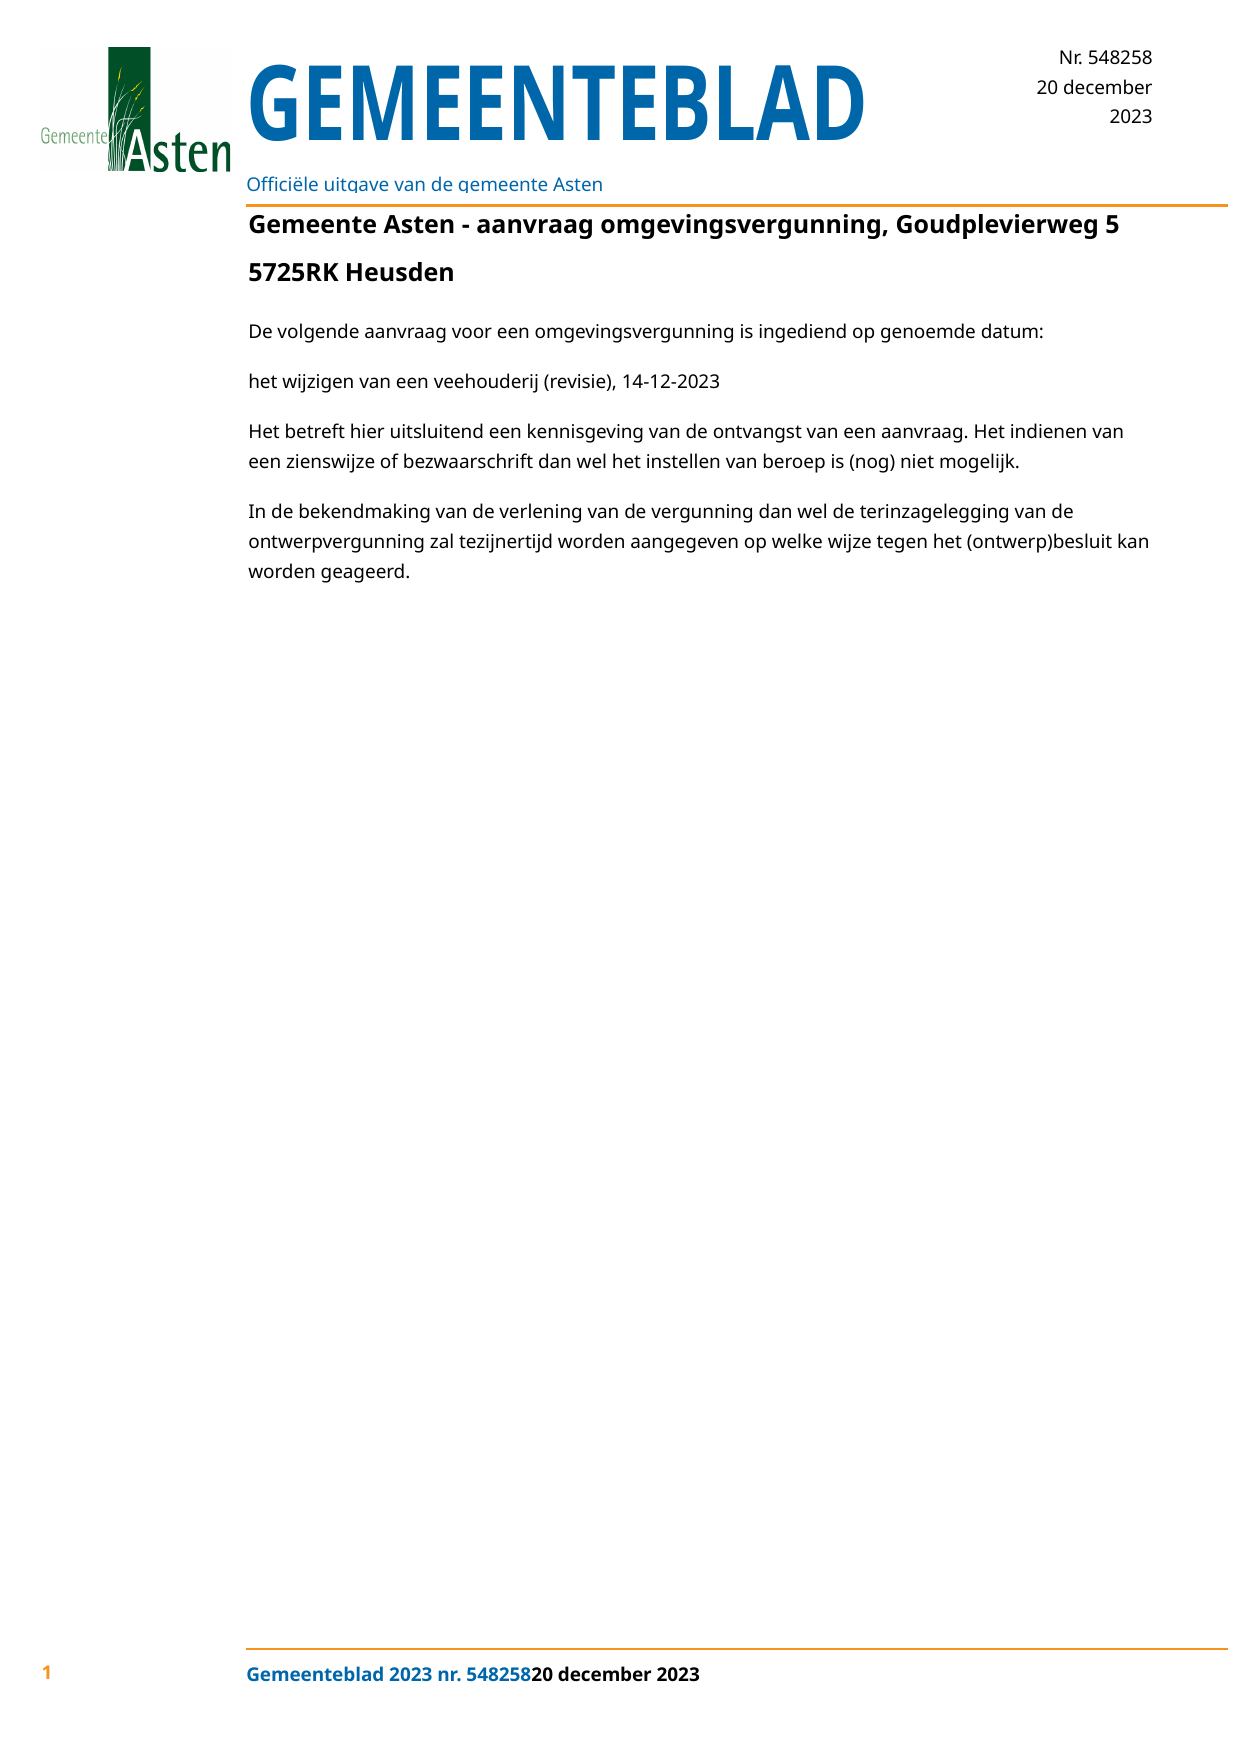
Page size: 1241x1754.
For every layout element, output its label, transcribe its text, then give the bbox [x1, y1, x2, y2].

text In de bekendmaking van de verlening van de vergunning dan wel de terinzagelegging van de ontwerpvergunning zal tezijnertijd worden aangegeven op welke wijze tegen het (ontwerp)besluit kan worden geageerd. [248, 499, 1152, 584]
text De volgende aanvraag voor een omgevingsvergunning is ingediend op genoemde datum: [248, 318, 1152, 344]
text het wijzigen van een veehouderij (revisie), 14-12-2023 [248, 368, 1152, 394]
text Gemeente Asten - aanvraag omgevingsvergunning, Goudplevierweg 5 5725RK Heusden [248, 207, 1152, 288]
picture [41, 47, 231, 172]
text Het betreft hier uitsluitend een kennisgeving van de ontvangst van een aanvraag. Het indienen van een zienswijze of bezwaarschrift dan wel het instellen van beroep is (nog) niet mogelijk. [248, 419, 1152, 474]
